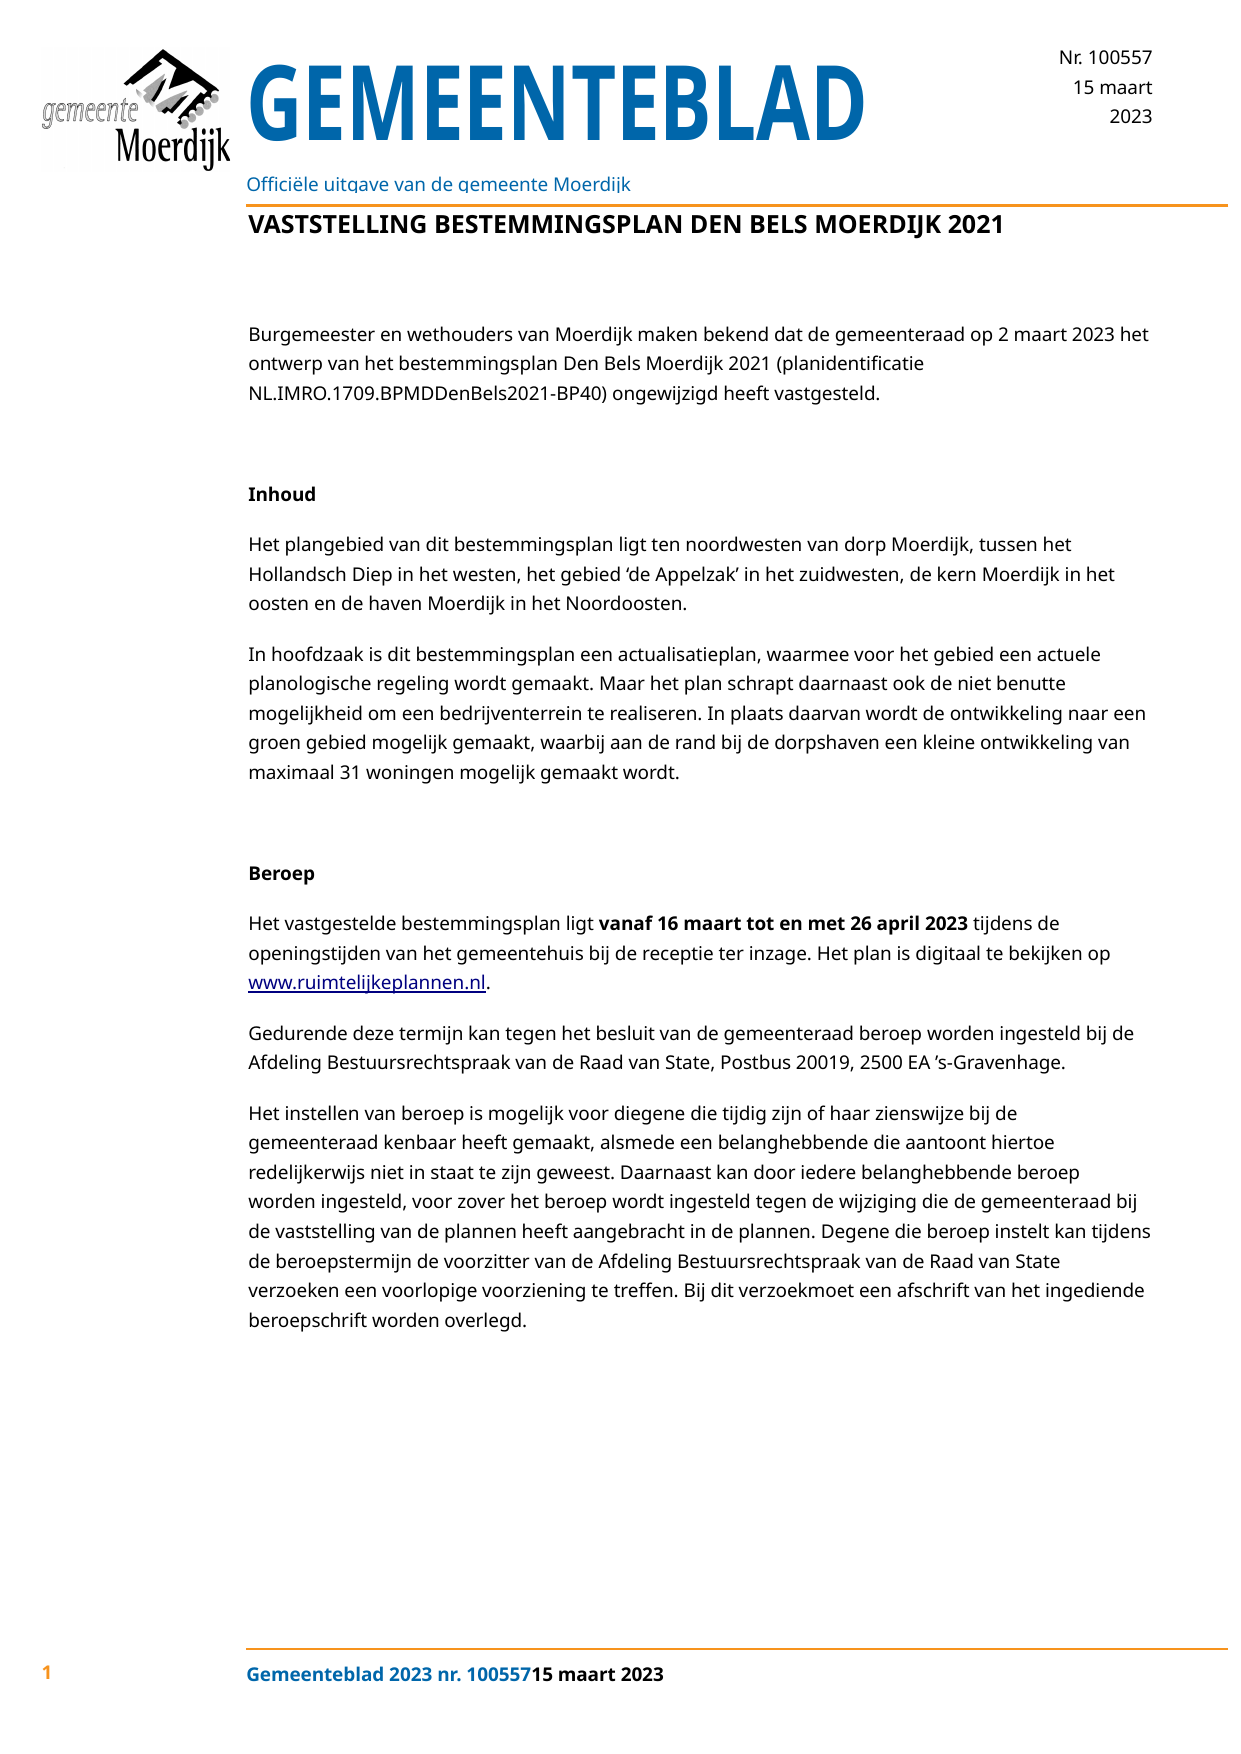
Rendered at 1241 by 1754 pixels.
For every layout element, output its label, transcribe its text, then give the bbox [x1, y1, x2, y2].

text In hoofdzaak is dit bestemmingsplan een actualisatieplan, waarmee voor het gebied een actuele planologische regeling wordt gemaakt. Maar het plan schrapt daarnaast ook de niet benutte mogelijkheid om een bedrijventerrein te realiseren. In plaats daarvan wordt de ontwikkeling naar een groen gebied mogelijk gemaakt, waarbij aan de rand bij de dorpshaven een kleine ontwikkeling van maximaal 31 woningen mogelijk gemaakt wordt. [248, 641, 1152, 785]
text Het plangebied van dit bestemmingsplan ligt ten noordwesten van dorp Moerdijk, tussen het Hollandsch Diep in het westen, het gebied ‘de Appelzak’ in het zuidwesten, de kern Moerdijk in het oosten en de haven Moerdijk in het Noordoosten. [248, 531, 1152, 616]
text VASTSTELLING BESTEMMINGSPLAN DEN BELS MOERDIJK 2021 [248, 207, 1152, 241]
text Inhoud [248, 481, 1152, 506]
picture [41, 47, 231, 172]
text Gedurende deze termijn kan tegen het besluit van de gemeenteraad beroep worden ingesteld bij de Afdeling Bestuursrechtspraak van de Raad van State, Postbus 20019, 2500 EA ’s-Gravenhage. [248, 1020, 1152, 1075]
text Het vastgestelde bestemmingsplan ligt vanaf 16 maart tot en met 26 april 2023 tijdens de openingstijden van het gemeentehuis bij de receptie ter inzage. Het plan is digitaal te bekijken op www.ruimtelijkeplannen.nl. [248, 910, 1152, 995]
text Burgemeester en wethouders van Moerdijk maken bekend dat de gemeenteraad op 2 maart 2023 het ontwerp van het bestemmingsplan Den Bels Moerdijk 2021 (planidentificatie NL.IMRO.1709.BPMDDenBels2021-BP40) ongewijzigd heeft vastgesteld. [248, 321, 1152, 406]
text Het instellen van beroep is mogelijk voor diegene die tijdig zijn of haar zienswijze bij de gemeenteraad kenbaar heeft gemaakt, alsmede een belanghebbende die aantoont hiertoe redelijkerwijs niet in staat te zijn geweest. Daarnaast kan door iedere belanghebbende beroep worden ingesteld, voor zover het beroep wordt ingesteld tegen de wijziging die de gemeenteraad bij de vaststelling van de plannen heeft aangebracht in de plannen. Degene die beroep instelt kan tijdens de beroepstermijn de voorzitter van de Afdeling Bestuursrechtspraak van de Raad van State verzoeken een voorlopige voorziening te treffen. Bij dit verzoekmoet een afschrift van het ingediende beroepschrift worden overlegd. [248, 1100, 1152, 1333]
text Beroep [248, 860, 1152, 886]
